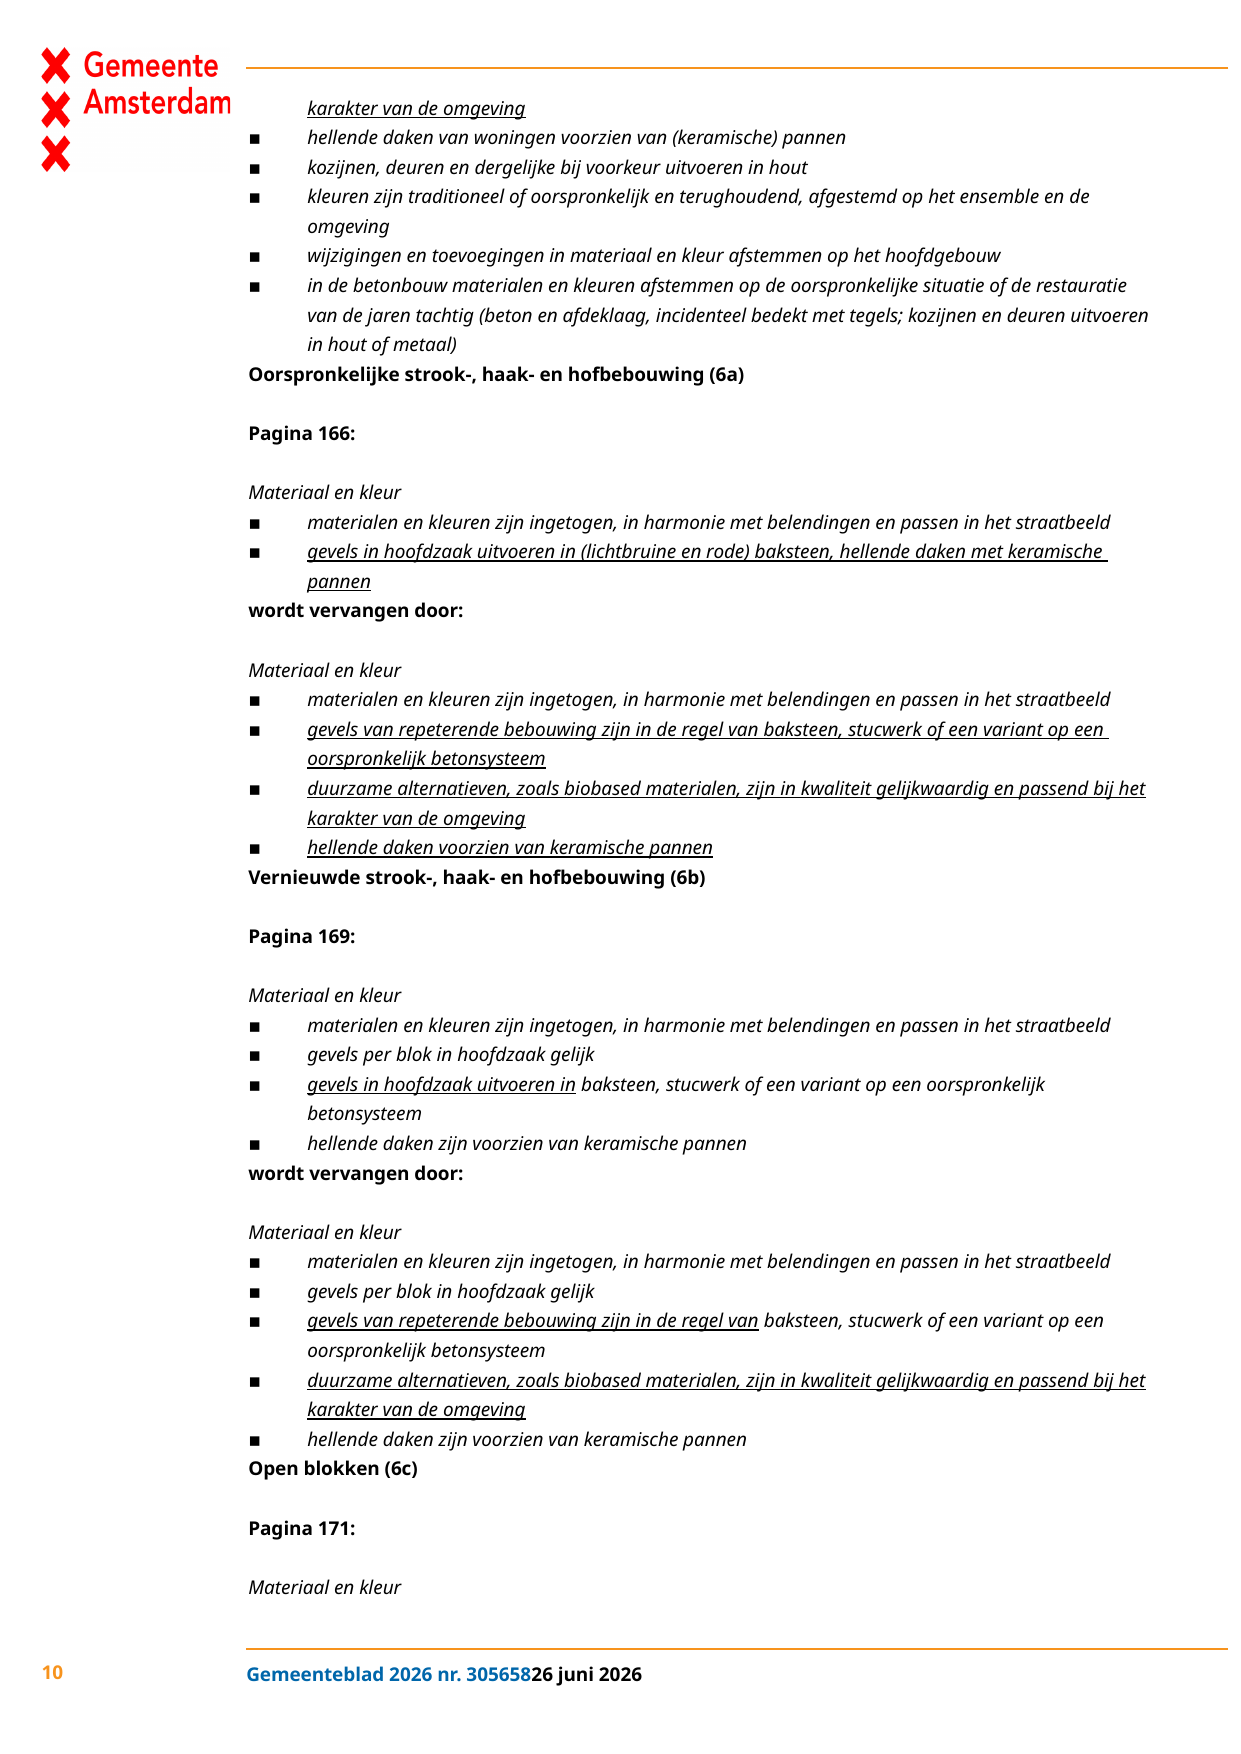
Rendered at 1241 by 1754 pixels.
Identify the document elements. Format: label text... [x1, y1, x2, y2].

list wijzigingen en toevoegingen in materiaal en kleur afstemmen op het hoofdgebouw [248, 243, 1152, 268]
list gevels per blok in hoofdzaak gelijk [248, 1041, 1152, 1067]
list kleuren zijn traditioneel of oorspronkelijk en terughoudend, afgestemd op het ensemble en de omgeving [248, 183, 1152, 239]
text Materiaal en kleur [248, 982, 1152, 1008]
text Materiaal en kleur [248, 479, 1152, 505]
text Materiaal en kleur [248, 1574, 1152, 1600]
list duurzame alternatieven, zoals biobased materialen, zijn in kwaliteit gelijkwaardig en passend bij het karakter van de omgeving [248, 1367, 1152, 1422]
list hellende daken zijn voorzien van keramische pannen [248, 1426, 1152, 1452]
text Pagina 171: [248, 1515, 1152, 1541]
list hellende daken van woningen voorzien van (keramische) pannen [248, 124, 1152, 150]
list materialen en kleuren zijn ingetogen, in harmonie met belendingen en passen in het straatbeeld [248, 686, 1152, 712]
text Vernieuwde strook-, haak- en hofbebouwing (6b) [248, 864, 1152, 890]
list gevels in hoofdzaak uitvoeren in (lichtbruine en rode) baksteen, hellende daken met keramische pannen [248, 538, 1152, 594]
text Materiaal en kleur [248, 657, 1152, 683]
list hellende daken voorzien van keramische pannen [248, 834, 1152, 860]
text wordt vervangen door: [248, 1160, 1152, 1186]
text Open blokken (6c) [248, 1456, 1152, 1481]
text Materiaal en kleur [248, 1219, 1152, 1245]
list gevels van repeterende bebouwing zijn in de regel van baksteen, stucwerk of een variant op een oorspronkelijk betonsysteem [248, 1308, 1152, 1363]
list gevels in hoofdzaak uitvoeren in baksteen, stucwerk of een variant op een oorspronkelijk betonsysteem [248, 1071, 1152, 1126]
picture [41, 47, 231, 172]
list kozijnen, deuren en dergelijke bij voorkeur uitvoeren in hout [248, 154, 1152, 180]
list karakter van de omgeving [248, 95, 1152, 121]
text Pagina 169: [248, 923, 1152, 949]
list in de betonbouw materialen en kleuren afstemmen op de oorspronkelijke situatie of de restauratie van de jaren tachtig (beton en afdeklaag, incidenteel bedekt met tegels; kozijnen en deuren uitvoeren in hout of metaal) [248, 272, 1152, 357]
list materialen en kleuren zijn ingetogen, in harmonie met belendingen en passen in het straatbeeld [248, 509, 1152, 535]
list gevels van repeterende bebouwing zijn in de regel van baksteen, stucwerk of een variant op een oorspronkelijk betonsysteem [248, 716, 1152, 771]
list duurzame alternatieven, zoals biobased materialen, zijn in kwaliteit gelijkwaardig en passend bij het karakter van de omgeving [248, 775, 1152, 831]
list hellende daken zijn voorzien van keramische pannen [248, 1130, 1152, 1156]
text Pagina 166: [248, 420, 1152, 446]
list materialen en kleuren zijn ingetogen, in harmonie met belendingen en passen in het straatbeeld [248, 1248, 1152, 1274]
list gevels per blok in hoofdzaak gelijk [248, 1278, 1152, 1304]
text Oorspronkelijke strook-, haak- en hofbebouwing (6a) [248, 361, 1152, 387]
text wordt vervangen door: [248, 598, 1152, 623]
list materialen en kleuren zijn ingetogen, in harmonie met belendingen en passen in het straatbeeld [248, 1012, 1152, 1038]
